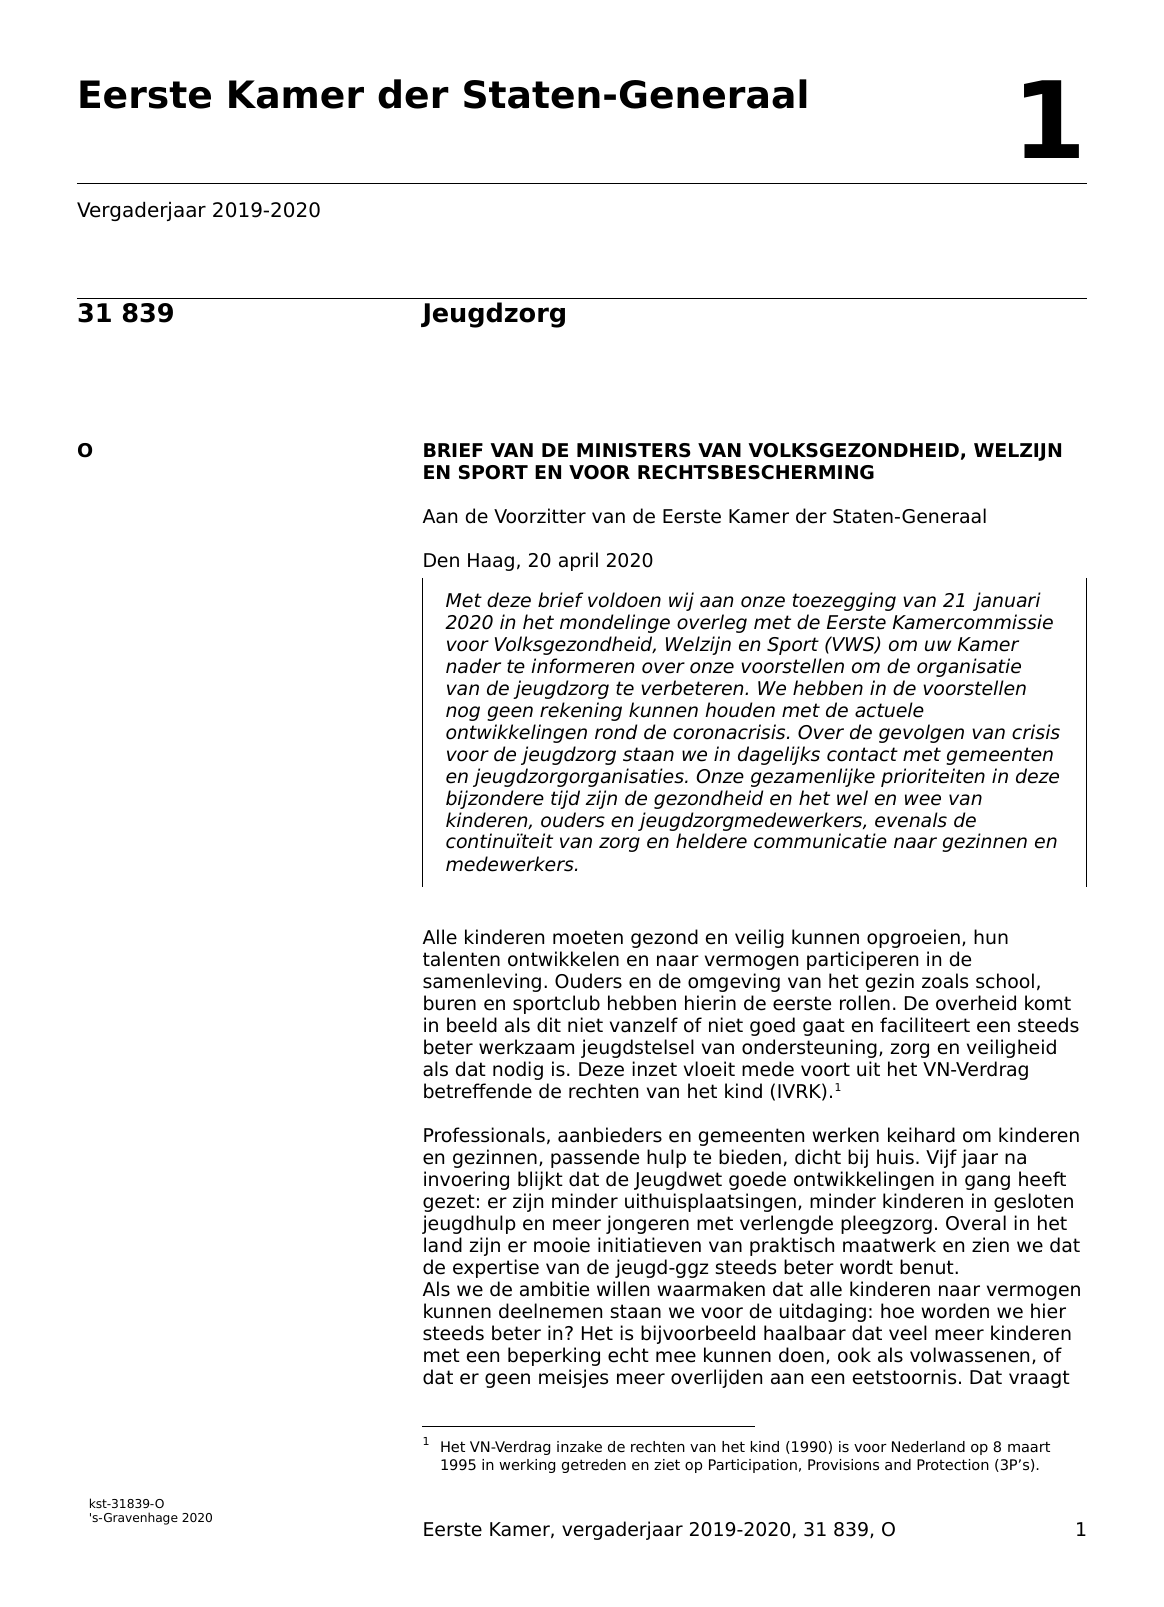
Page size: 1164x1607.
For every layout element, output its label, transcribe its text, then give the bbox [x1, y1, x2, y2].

text Professionals, aanbieders en gemeenten werken keihard om kinderen en gezinnen, passende hulp te bieden, dicht bij huis. Vijf jaar na invoering blijkt dat de Jeugdwet goede ontwikkelingen in gang heeft gezet: er zijn minder uithuisplaatsingen, minder kinderen in gesloten jeugdhulp en meer jongeren met verlengde pleegzorg. Overal in het land zijn er mooie initiatieven van praktisch maatwerk en zien we dat de expertise van de jeugd-ggz steeds beter wordt benut. [422, 1125, 1087, 1279]
text Het VN-Verdrag inzake de rechten van het kind (1990) is voor Nederland op 8 maart 1995 in werking getreden en ziet op Participation, Provisions and Protection (3P’s). [422, 1435, 1087, 1474]
table_cell Vergaderjaar 2019-2020 [77, 184, 1087, 298]
text Als we de ambitie willen waarmaken dat alle kinderen naar vermogen kunnen deelnemen staan we voor de uitdaging: hoe worden we hier steeds beter in? Het is bijvoorbeeld haalbaar dat veel meer kinderen met een beperking echt mee kunnen doen, ook als volwassenen, of dat er geen meisjes meer overlijden aan een eetstoornis. Dat vraagt [422, 1279, 1087, 1389]
table_header Met deze brief voldoen wij aan onze toezegging van 21 januari 2020 in het mondelinge overleg met de Eerste Kamercommissie voor Volksgezondheid, Welzijn en Sport (VWS) om uw Kamer nader te informeren over onze voorstellen om de organisatie van de jeugdzorg te verbeteren. We hebben in de voorstellen nog geen rekening kunnen houden met de actuele ontwikkelingen rond de coronacrisis. Over de gevolgen van crisis voor de jeugdzorg staan we in dagelijks contact met gemeenten en jeugdzorgorganisaties. Onze gezamenlijke prioriteiten in deze bijzondere tijd zijn de gezondheid en het wel en wee van kinderen, ouders en jeugdzorgmedewerkers, evenals de continuïteit van zorg en heldere communicatie naar gezinnen en medewerkers. [423, 578, 1086, 887]
subtitle 31 839 Jeugdzorg [77, 299, 1087, 329]
text Alle kinderen moeten gezond en veilig kunnen opgroeien, hun talenten ontwikkelen en naar vermogen participeren in de samenleving. Ouders en de omgeving van het gezin zoals school, buren en sportclub hebben hierin de eerste rollen. De overheid komt in beeld als dit niet vanzelf of niet goed gaat en faciliteert een steeds beter werkzaam jeugdstelsel van ondersteuning, zorg en veiligheid als dat nodig is. Deze inzet vloeit mede voort uit het VN-Verdrag betreffende de rechten van het kind (IVRK). [422, 927, 1087, 1103]
subtitle O BRIEF VAN DE MINISTERS VAN VOLKSGEZONDHEID, WELZIJN EN SPORT EN VOOR RECHTSBESCHERMING [77, 440, 1087, 484]
table_header Eerste Kamer der Staten-Generaal [77, 59, 886, 183]
text 's-Gravenhage 2020 [88, 1511, 323, 1525]
text Aan de Voorzitter van de Eerste Kamer der Staten-Generaal [422, 506, 1087, 528]
table_header 1 [886, 59, 1087, 183]
text kst-31839-O [88, 1497, 323, 1511]
text Den Haag, 20 april 2020 [422, 550, 1087, 572]
